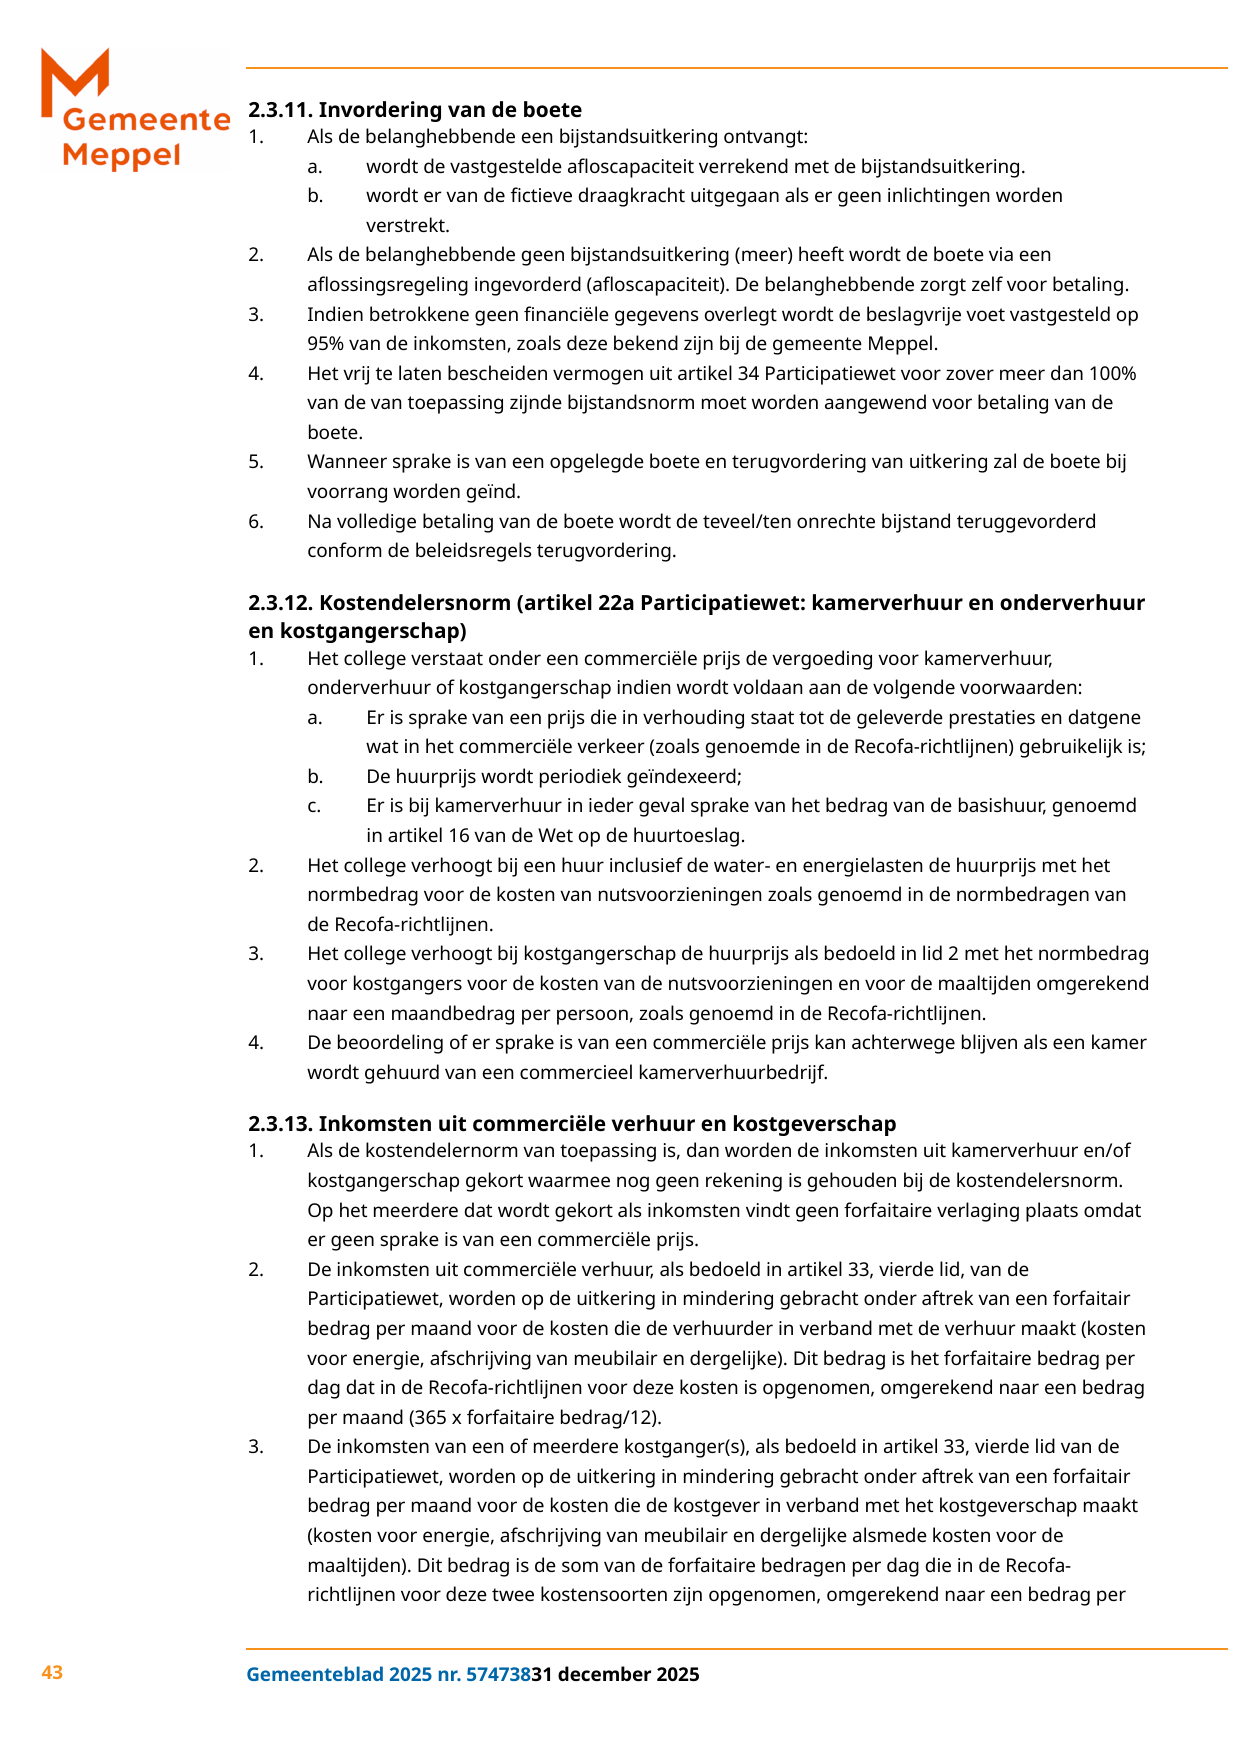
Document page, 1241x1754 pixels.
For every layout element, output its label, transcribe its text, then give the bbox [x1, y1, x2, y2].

list wordt de vastgestelde afloscapaciteit verrekend met de bijstandsuitkering. [307, 153, 1152, 178]
text 2.3.13. Inkomsten uit commerciële verhuur en kostgeverschap [248, 1109, 1152, 1138]
list Als de kostendelernorm van toepassing is, dan worden de inkomsten uit kamerverhuur en/of kostgangerschap gekort waarmee nog geen rekening is gehouden bij de kostendelersnorm. Op het meerdere dat wordt gekort als inkomsten vindt geen forfaitaire verlaging plaats omdat er geen sprake is van een commerciële prijs. [248, 1138, 1152, 1252]
list Na volledige betaling van de boete wordt de teveel/ten onrechte bijstand teruggevorderd conform de beleidsregels terugvordering. [248, 508, 1152, 563]
list De inkomsten van een of meerdere kostganger(s), als bedoeld in artikel 33, vierde lid van de Participatiewet, worden op de uitkering in mindering gebracht onder aftrek van een forfaitair bedrag per maand voor de kosten die de kostgever in verband met het kostgeverschap maakt (kosten voor energie, afschrijving van meubilair en dergelijke alsmede kosten voor de maaltijden). Dit bedrag is de som van de forfaitaire bedragen per dag die in de Recofa-richtlijnen voor deze twee kostensoorten zijn opgenomen, omgerekend naar een bedrag per [248, 1433, 1152, 1607]
list De beoordeling of er sprake is van een commerciële prijs kan achterwege blijven als een kamer wordt gehuurd van een commercieel kamerverhuurbedrijf. [248, 1029, 1152, 1084]
list Het college verhoogt bij een huur inclusief de water- en energielasten de huurprijs met het normbedrag voor de kosten van nutsvoorzieningen zoals genoemd in de normbedragen van de Recofa-richtlijnen. [248, 852, 1152, 937]
list Het college verhoogt bij kostgangerschap de huurprijs als bedoeld in lid 2 met het normbedrag voor kostgangers voor de kosten van de nutsvoorzieningen en voor de maaltijden omgerekend naar een maandbedrag per persoon, zoals genoemd in de Recofa-richtlijnen. [248, 941, 1152, 1025]
list Als de belanghebbende een bijstandsuitkering ontvangt: [248, 123, 1152, 149]
list Er is sprake van een prijs die in verhouding staat tot de geleverde prestaties en datgene wat in het commerciële verkeer (zoals genoemde in de Recofa-richtlijnen) gebruikelijk is; [307, 704, 1152, 759]
list Het college verstaat onder een commerciële prijs de vergoeding voor kamerverhuur, onderverhuur of kostgangerschap indien wordt voldaan aan de volgende voorwaarden: [248, 645, 1152, 700]
list De huurprijs wordt periodiek geïndexeerd; [307, 763, 1152, 789]
text 2.3.12. Kostendelersnorm (artikel 22a Participatiewet: kamerverhuur en onderverhuur en kostgangerschap) [248, 588, 1152, 645]
list Wanneer sprake is van een opgelegde boete en terugvordering van uitkering zal de boete bij voorrang worden geïnd. [248, 449, 1152, 504]
list Als de belanghebbende geen bijstandsuitkering (meer) heeft wordt de boete via een aflossingsregeling ingevorderd (afloscapaciteit). De belanghebbende zorgt zelf voor betaling. [248, 242, 1152, 297]
text 2.3.11. Invordering van de boete [248, 95, 1152, 123]
picture [41, 47, 231, 172]
list Indien betrokkene geen financiële gegevens overlegt wordt de beslagvrije voet vastgesteld op 95% van de inkomsten, zoals deze bekend zijn bij de gemeente Meppel. [248, 301, 1152, 356]
list Er is bij kamerverhuur in ieder geval sprake van het bedrag van de basishuur, genoemd in artikel 16 van de Wet op de huurtoeslag. [307, 793, 1152, 848]
list De inkomsten uit commerciële verhuur, als bedoeld in artikel 33, vierde lid, van de Participatiewet, worden op de uitkering in mindering gebracht onder aftrek van een forfaitair bedrag per maand voor de kosten die de verhuurder in verband met de verhuur maakt (kosten voor energie, afschrijving van meubilair en dergelijke). Dit bedrag is het forfaitaire bedrag per dag dat in de Recofa-richtlijnen voor deze kosten is opgenomen, omgerekend naar een bedrag per maand (365 x forfaitaire bedrag/12). [248, 1256, 1152, 1430]
list wordt er van de fictieve draagkracht uitgegaan als er geen inlichtingen worden verstrekt. [307, 182, 1152, 238]
list Het vrij te laten bescheiden vermogen uit artikel 34 Participatiewet voor zover meer dan 100% van de van toepassing zijnde bijstandsnorm moet worden aangewend voor betaling van de boete. [248, 360, 1152, 445]
